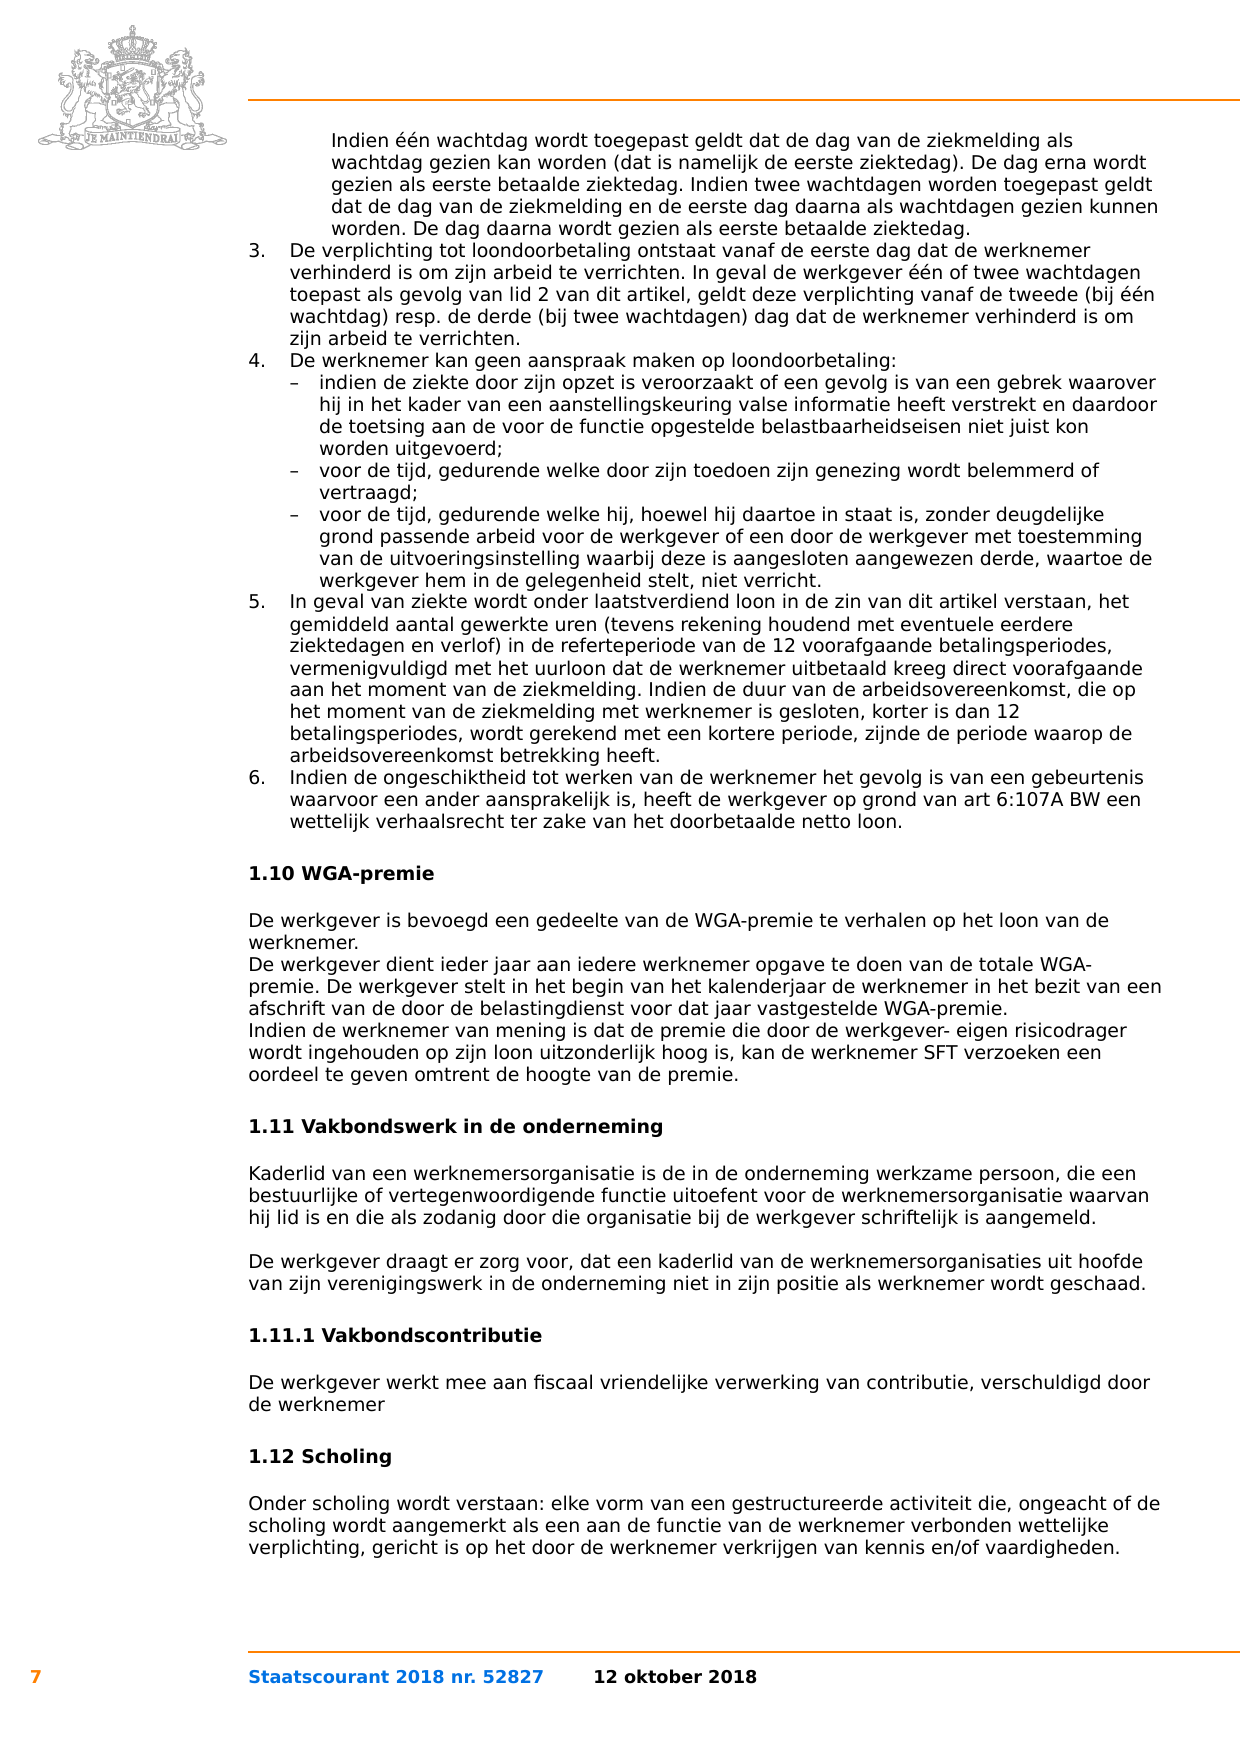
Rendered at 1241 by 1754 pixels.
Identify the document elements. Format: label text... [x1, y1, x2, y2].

subtitle 1.12 Scholing [248, 1446, 1163, 1468]
text – voor de tijd, gedurende welke hij, hoewel hij daartoe in staat is, zonder deugdelijke grond passende arbeid voor de werkgever of een door de werkgever met toestemming van de uitvoeringsinstelling waarbij deze is aangesloten aangewezen derde, waartoe de werkgever hem in de gelegenheid stelt, niet verricht. [289, 503, 1163, 591]
text 5. In geval van ziekte wordt onder laatstverdiend loon in de zin van dit artikel verstaan, het gemiddeld aantal gewerkte uren (tevens rekening houdend met eventuele eerdere ziektedagen en verlof) in de referteperiode van de 12 voorafgaande betalingsperiodes, vermenigvuldigd met het uurloon dat de werknemer uitbetaald kreeg direct voorafgaande aan het moment van de ziekmelding. Indien de duur van de arbeidsovereenkomst, die op het moment van de ziekmelding met werknemer is gesloten, korter is dan 12 betalingsperiodes, wordt gerekend met een kortere periode, zijnde de periode waarop de arbeidsovereenkomst betrekking heeft. [248, 591, 1163, 767]
subtitle 1.11.1 Vakbondscontributie [248, 1325, 1163, 1347]
text Indien één wachtdag wordt toegepast geldt dat de dag van de ziekmelding als wachtdag gezien kan worden (dat is namelijk de eerste ziektedag). De dag erna wordt gezien als eerste betaalde ziektedag. Indien twee wachtdagen worden toegepast geldt dat de dag van de ziekmelding en de eerste dag daarna als wachtdagen gezien kunnen worden. De dag daarna wordt gezien als eerste betaalde ziektedag. [331, 130, 1163, 240]
text Kaderlid van een werknemersorganisatie is de in de onderneming werkzame persoon, die een bestuurlijke of vertegenwoordigende functie uitoefent voor de werknemersorganisatie waarvan hij lid is en die als zodanig door die organisatie bij de werkgever schriftelijk is aangemeld. [248, 1163, 1163, 1229]
text De werkgever dient ieder jaar aan iedere werknemer opgave te doen van de totale WGA-premie. De werkgever stelt in het begin van het kalenderjaar de werknemer in het bezit van een afschrift van de door de belastingdienst voor dat jaar vastgestelde WGA-premie. [248, 954, 1163, 1020]
text De werkgever draagt er zorg voor, dat een kaderlid van de werknemersorganisaties uit hoofde van zijn verenigingswerk in de onderneming niet in zijn positie als werknemer wordt geschaad. [248, 1251, 1163, 1295]
text – voor de tijd, gedurende welke door zijn toedoen zijn genezing wordt belemmerd of vertraagd; [289, 459, 1163, 503]
text De werkgever is bevoegd een gedeelte van de WGA-premie te verhalen op het loon van de werknemer. [248, 910, 1163, 954]
text 6. Indien de ongeschiktheid tot werken van de werknemer het gevolg is van een gebeurtenis waarvoor een ander aansprakelijk is, heeft de werkgever op grond van art 6:107A BW een wettelijk verhaalsrecht ter zake van het doorbetaalde netto loon. [248, 767, 1163, 833]
subtitle 1.11 Vakbondswerk in de onderneming [248, 1116, 1163, 1138]
subtitle 1.10 WGA-premie [248, 863, 1163, 885]
text 4. De werknemer kan geen aanspraak maken op loondoorbetaling: [248, 350, 1163, 372]
text Onder scholing wordt verstaan: elke vorm van een gestructureerde activiteit die, ongeacht of de scholing wordt aangemerkt als een aan de functie van de werknemer verbonden wettelijke verplichting, gericht is op het door de werknemer verkrijgen van kennis en/of vaardigheden. [248, 1493, 1163, 1559]
text 3. De verplichting tot loondoorbetaling ontstaat vanaf de eerste dag dat de werknemer verhinderd is om zijn arbeid te verrichten. In geval de werkgever één of twee wachtdagen toepast als gevolg van lid 2 van dit artikel, geldt deze verplichting vanaf de tweede (bij één wachtdag) resp. de derde (bij twee wachtdagen) dag dat de werknemer verhinderd is om zijn arbeid te verrichten. [248, 240, 1163, 350]
picture [38, 25, 227, 150]
text De werkgever werkt mee aan fiscaal vriendelijke verwerking van contributie, verschuldigd door de werknemer [248, 1372, 1163, 1416]
text Indien de werknemer van mening is dat de premie die door de werkgever- eigen risicodrager wordt ingehouden op zijn loon uitzonderlijk hoog is, kan de werknemer SFT verzoeken een oordeel te geven omtrent de hoogte van de premie. [248, 1020, 1163, 1086]
text – indien de ziekte door zijn opzet is veroorzaakt of een gevolg is van een gebrek waarover hij in het kader van een aanstellingskeuring valse informatie heeft verstrekt en daardoor de toetsing aan de voor de functie opgestelde belastbaarheidseisen niet juist kon worden uitgevoerd; [289, 372, 1163, 459]
